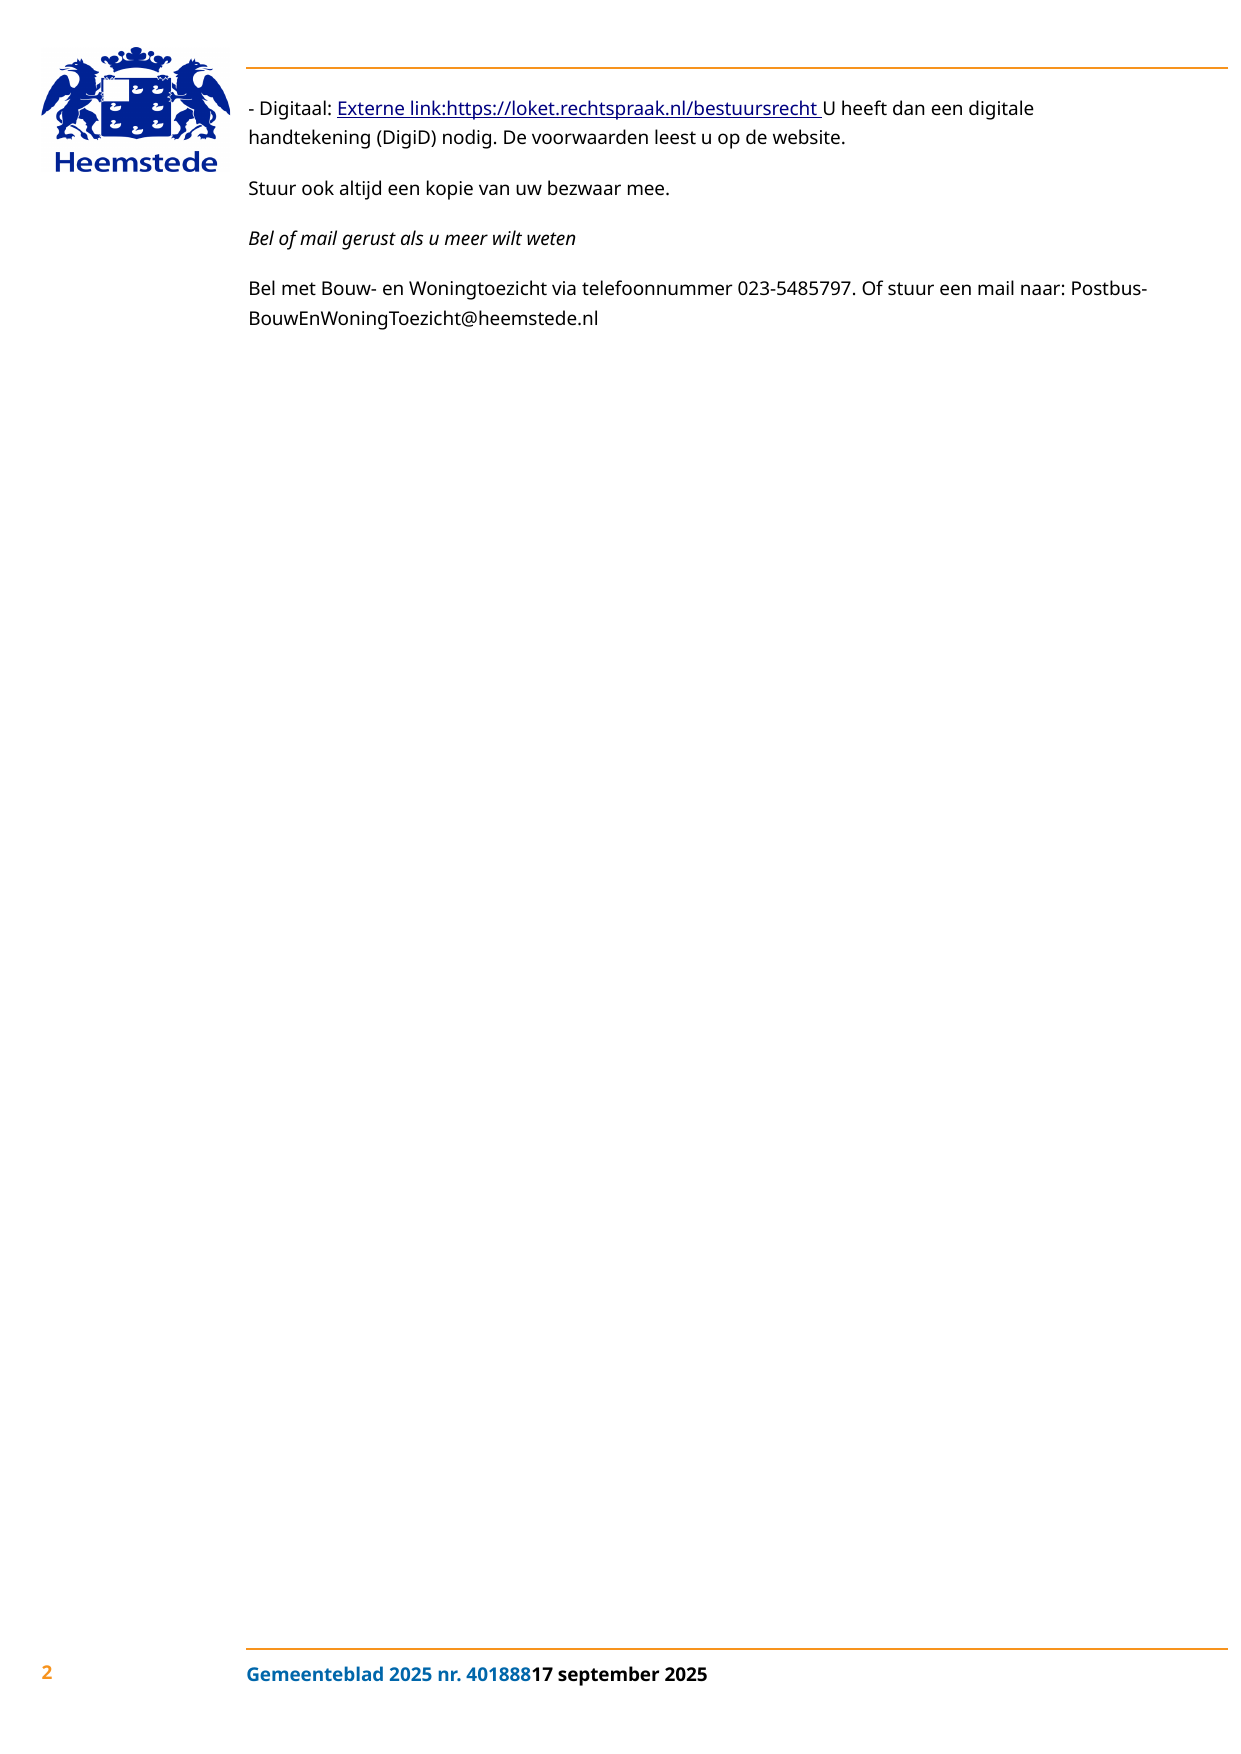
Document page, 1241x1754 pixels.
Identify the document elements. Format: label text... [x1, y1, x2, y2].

text Bel met Bouw- en Woningtoezicht via telefoonnummer 023-5485797. Of stuur een mail naar: Postbus-BouwEnWoningToezicht@heemstede.nl [248, 276, 1152, 331]
picture [41, 47, 231, 172]
text - Digitaal: Externe link:https://loket.rechtspraak.nl/bestuursrecht U heeft dan een digitale handtekening (DigiD) nodig. De voorwaarden leest u op de website. [248, 95, 1152, 150]
text Stuur ook altijd een kopie van uw bezwaar mee. [248, 175, 1152, 201]
text Bel of mail gerust als u meer wilt weten [248, 225, 1152, 251]
